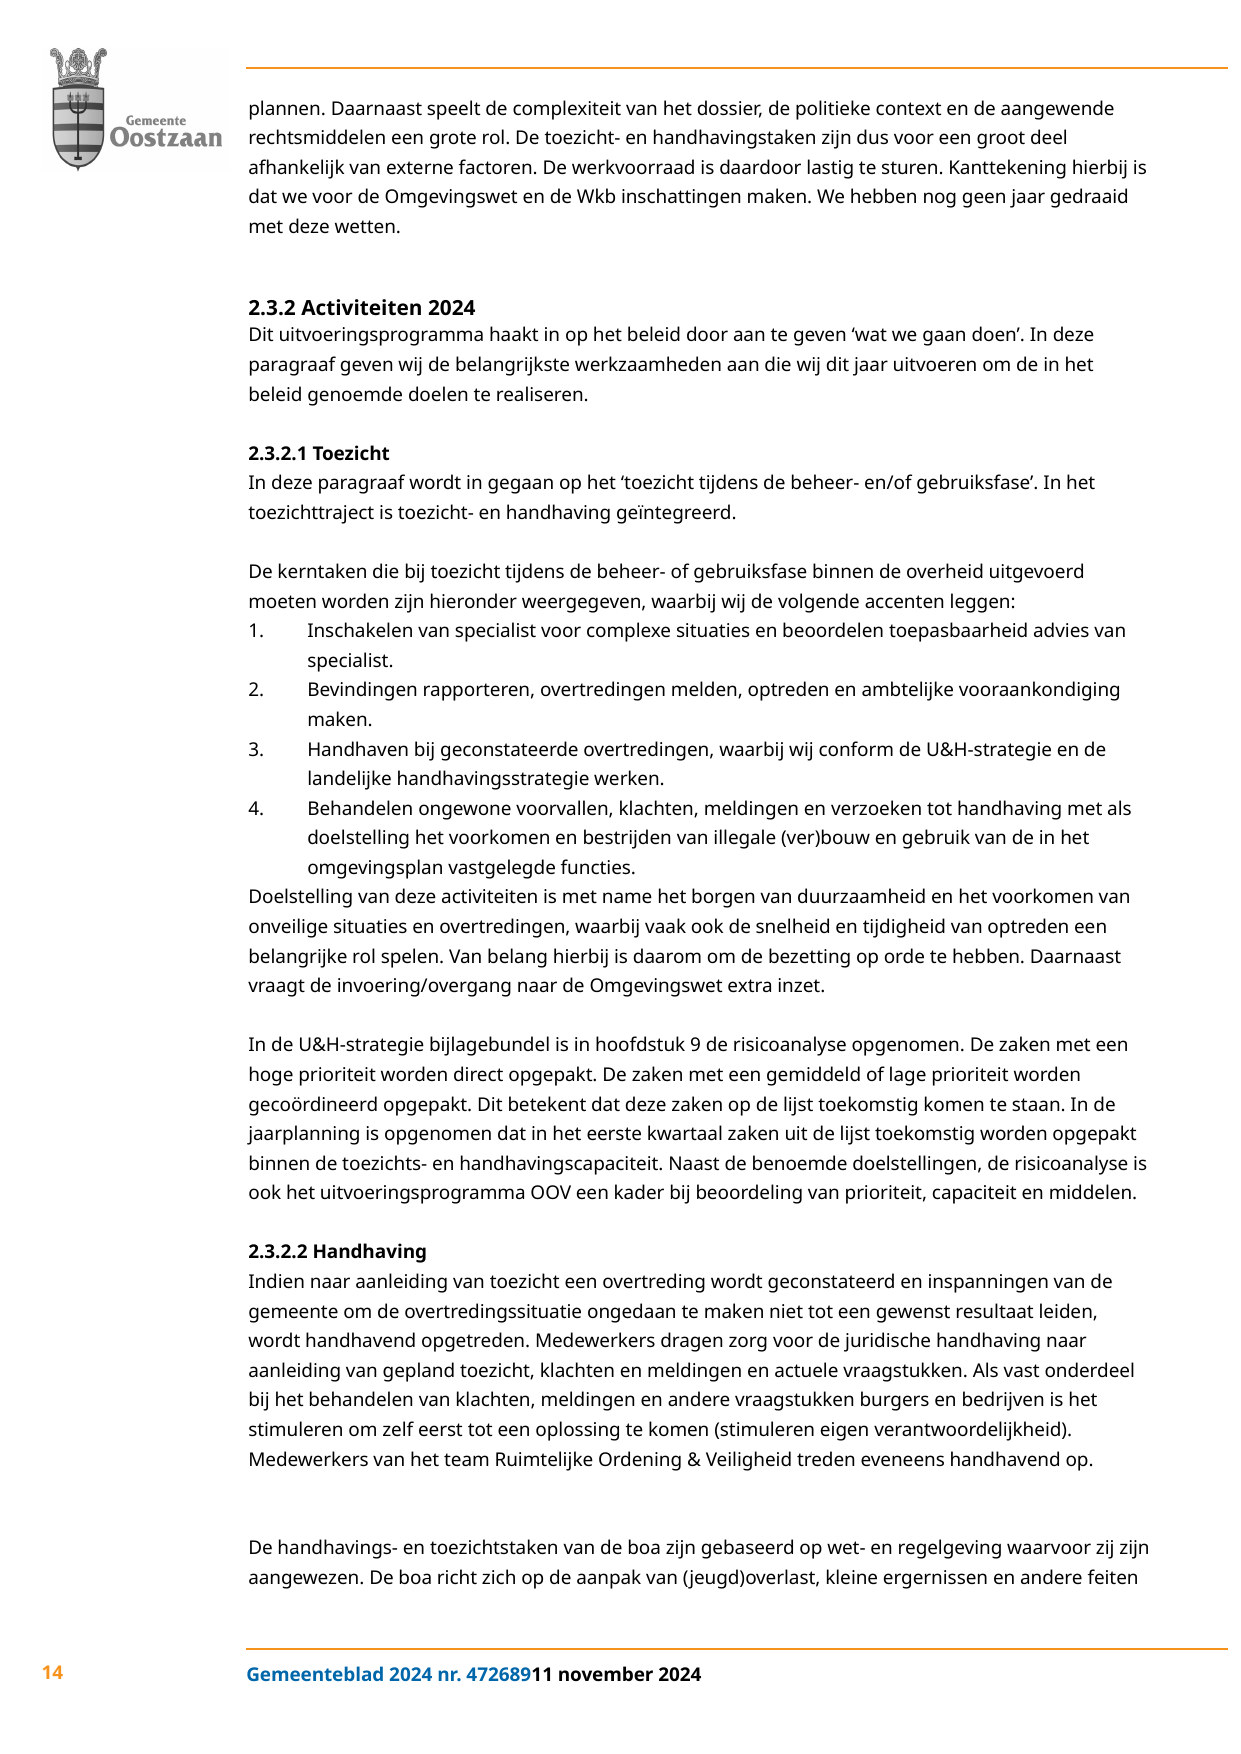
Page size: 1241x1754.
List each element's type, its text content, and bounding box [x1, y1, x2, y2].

text In de U&H-strategie bijlagebundel is in hoofdstuk 9 de risicoanalyse opgenomen. De zaken met een hoge prioriteit worden direct opgepakt. De zaken met een gemiddeld of lage prioriteit worden gecoördineerd opgepakt. Dit betekent dat deze zaken op de lijst toekomstig komen te staan. In de jaarplanning is opgenomen dat in het eerste kwartaal zaken uit de lijst toekomstig worden opgepakt binnen de toezichts- en handhavingscapaciteit. Naast de benoemde doelstellingen, de risicoanalyse is ook het uitvoeringsprogramma OOV een kader bij beoordeling van prioriteit, capaciteit en middelen. [248, 1032, 1152, 1205]
text De kerntaken die bij toezicht tijdens de beheer- of gebruiksfase binnen de overheid uitgevoerd moeten worden zijn hieronder weergegeven, waarbij wij de volgende accenten leggen: [248, 558, 1152, 613]
text 2.3.2 Activiteiten 2024 [248, 293, 1152, 322]
list Behandelen ongewone voorvallen, klachten, meldingen en verzoeken tot handhaving met als doelstelling het voorkomen en bestrijden van illegale (ver)bouw en gebruik van de in het omgevingsplan vastgelegde functies. [248, 795, 1152, 880]
list Bevindingen rapporteren, overtredingen melden, optreden en ambtelijke vooraankondiging maken. [248, 677, 1152, 732]
text plannen. Daarnaast speelt de complexiteit van het dossier, de politieke context en de aangewende rechtsmiddelen een grote rol. De toezicht- en handhavingstaken zijn dus voor een groot deel afhankelijk van externe factoren. De werkvoorraad is daardoor lastig te sturen. Kanttekening hierbij is dat we voor de Omgevingswet en de Wkb inschattingen maken. We hebben nog geen jaar gedraaid met deze wetten. [248, 95, 1152, 239]
picture [41, 47, 231, 172]
text Indien naar aanleiding van toezicht een overtreding wordt geconstateerd en inspanningen van de gemeente om de overtredingssituatie ongedaan te maken niet tot een gewenst resultaat leiden, wordt handhavend opgetreden. Medewerkers dragen zorg voor de juridische handhaving naar aanleiding van gepland toezicht, klachten en meldingen en actuele vraagstukken. Als vast onderdeel bij het behandelen van klachten, meldingen en andere vraagstukken burgers en bedrijven is het stimuleren om zelf eerst tot een oplossing te komen (stimuleren eigen verantwoordelijkheid). Medewerkers van het team Ruimtelijke Ordening & Veiligheid treden eveneens handhavend op. [248, 1268, 1152, 1471]
text Dit uitvoeringsprogramma haakt in op het beleid door aan te geven ‘wat we gaan doen’. In deze paragraaf geven wij de belangrijkste werkzaamheden aan die wij dit jaar uitvoeren om de in het beleid genoemde doelen te realiseren. [248, 322, 1152, 406]
text De handhavings- en toezichtstaken van de boa zijn gebaseerd op wet- en regelgeving waarvoor zij zijn aangewezen. De boa richt zich op de aanpak van (jeugd)overlast, kleine ergernissen en andere feiten [248, 1534, 1152, 1590]
text 2.3.2.1 Toezicht [248, 440, 1152, 466]
list Inschakelen van specialist voor complexe situaties en beoordelen toepasbaarheid advies van specialist. [248, 617, 1152, 673]
text 2.3.2.2 Handhaving [248, 1239, 1152, 1264]
list Handhaven bij geconstateerde overtredingen, waarbij wij conform de U&H-strategie en de landelijke handhavingsstrategie werken. [248, 736, 1152, 791]
text Doelstelling van deze activiteiten is met name het borgen van duurzaamheid en het voorkomen van onveilige situaties en overtredingen, waarbij vaak ook de snelheid en tijdigheid van optreden een belangrijke rol spelen. Van belang hierbij is daarom om de bezetting op orde te hebben. Daarnaast vraagt de invoering/overgang naar de Omgevingswet extra inzet. [248, 884, 1152, 998]
text In deze paragraaf wordt in gegaan op het ‘toezicht tijdens de beheer- en/of gebruiksfase’. In het toezichttraject is toezicht- en handhaving geïntegreerd. [248, 469, 1152, 525]
